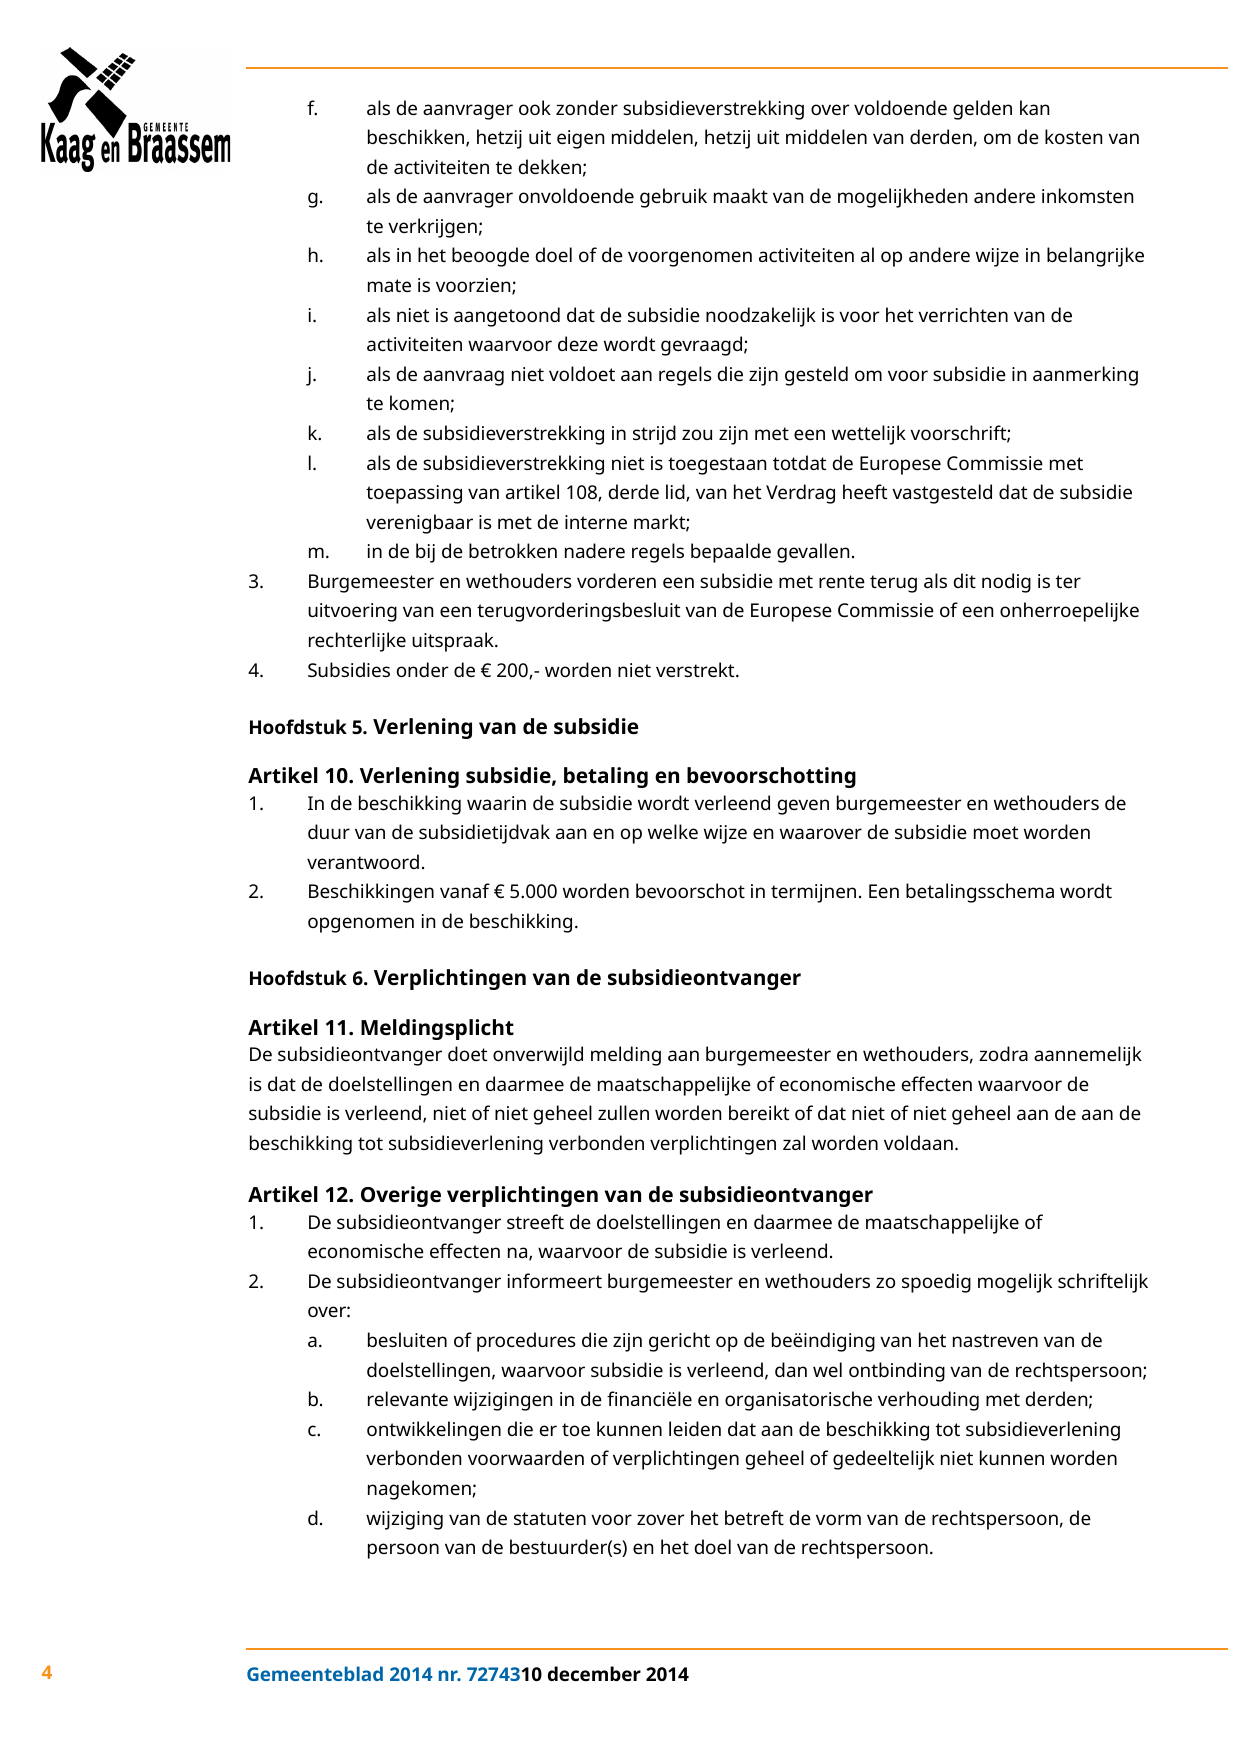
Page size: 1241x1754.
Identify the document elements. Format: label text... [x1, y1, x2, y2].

list als in het beoogde doel of de voorgenomen activiteiten al op andere wijze in belangrijke mate is voorzien; [307, 243, 1152, 298]
text Artikel 10. Verlening subsidie, betaling en bevoorschotting [248, 761, 1152, 790]
text Hoofdstuk 5. Verlening van de subsidie [248, 712, 1152, 741]
text Hoofdstuk 6. Verplichtingen van de subsidieontvanger [248, 963, 1152, 992]
text Artikel 11. Meldingsplicht [248, 1013, 1152, 1041]
list als de subsidieverstrekking in strijd zou zijn met een wettelijk voorschrift; [307, 420, 1152, 446]
list als de aanvraag niet voldoet aan regels die zijn gesteld om voor subsidie in aanmerking te komen; [307, 361, 1152, 416]
list De subsidieontvanger streeft de doelstellingen en daarmee de maatschappelijke of economische effecten na, waarvoor de subsidie is verleend. [248, 1209, 1152, 1264]
list In de beschikking waarin de subsidie wordt verleend geven burgemeester en wethouders de duur van de subsidietijdvak aan en op welke wijze en waarover de subsidie moet worden verantwoord. [248, 790, 1152, 875]
list Subsidies onder de € 200,- worden niet verstrekt. [248, 657, 1152, 683]
picture [41, 47, 231, 172]
text De subsidieontvanger doet onverwijld melding aan burgemeester en wethouders, zodra aannemelijk is dat de doelstellingen en daarmee de maatschappelijke of economische effecten waarvoor de subsidie is verleend, niet of niet geheel zullen worden bereikt of dat niet of niet geheel aan de aan de beschikking tot subsidieverlening verbonden verplichtingen zal worden voldaan. [248, 1041, 1152, 1156]
list in de bij de betrokken nadere regels bepaalde gevallen. [307, 538, 1152, 564]
list Burgemeester en wethouders vorderen een subsidie met rente terug als dit nodig is ter uitvoering van een terugvorderingsbesluit van de Europese Commissie of een onherroepelijke rechterlijke uitspraak. [248, 568, 1152, 653]
list als de aanvrager onvoldoende gebruik maakt van de mogelijkheden andere inkomsten te verkrijgen; [307, 183, 1152, 239]
list wijziging van de statuten voor zover het betreft de vorm van de rechtspersoon, de persoon van de bestuurder(s) en het doel van de rechtspersoon. [307, 1505, 1152, 1560]
list als niet is aangetoond dat de subsidie noodzakelijk is voor het verrichten van de activiteiten waarvoor deze wordt gevraagd; [307, 302, 1152, 357]
list als de subsidieverstrekking niet is toegestaan totdat de Europese Commissie met toepassing van artikel 108, derde lid, van het Verdrag heeft vastgesteld dat de subsidie verenigbaar is met de interne markt; [307, 450, 1152, 535]
list De subsidieontvanger informeert burgemeester en wethouders zo spoedig mogelijk schriftelijk over: [248, 1268, 1152, 1323]
list relevante wijzigingen in de financiële en organisatorische verhouding met derden; [307, 1386, 1152, 1412]
list besluiten of procedures die zijn gericht op de beëindiging van het nastreven van de doelstellingen, waarvoor subsidie is verleend, dan wel ontbinding van de rechtspersoon; [307, 1327, 1152, 1382]
text Artikel 12. Overige verplichtingen van de subsidieontvanger [248, 1180, 1152, 1209]
list ontwikkelingen die er toe kunnen leiden dat aan de beschikking tot subsidieverlening verbonden voorwaarden of verplichtingen geheel of gedeeltelijk niet kunnen worden nagekomen; [307, 1416, 1152, 1501]
list als de aanvrager ook zonder subsidieverstrekking over voldoende gelden kan beschikken, hetzij uit eigen middelen, hetzij uit middelen van derden, om de kosten van de activiteiten te dekken; [307, 95, 1152, 180]
list Beschikkingen vanaf € 5.000 worden bevoorschot in termijnen. Een betalingsschema wordt opgenomen in de beschikking. [248, 879, 1152, 934]
